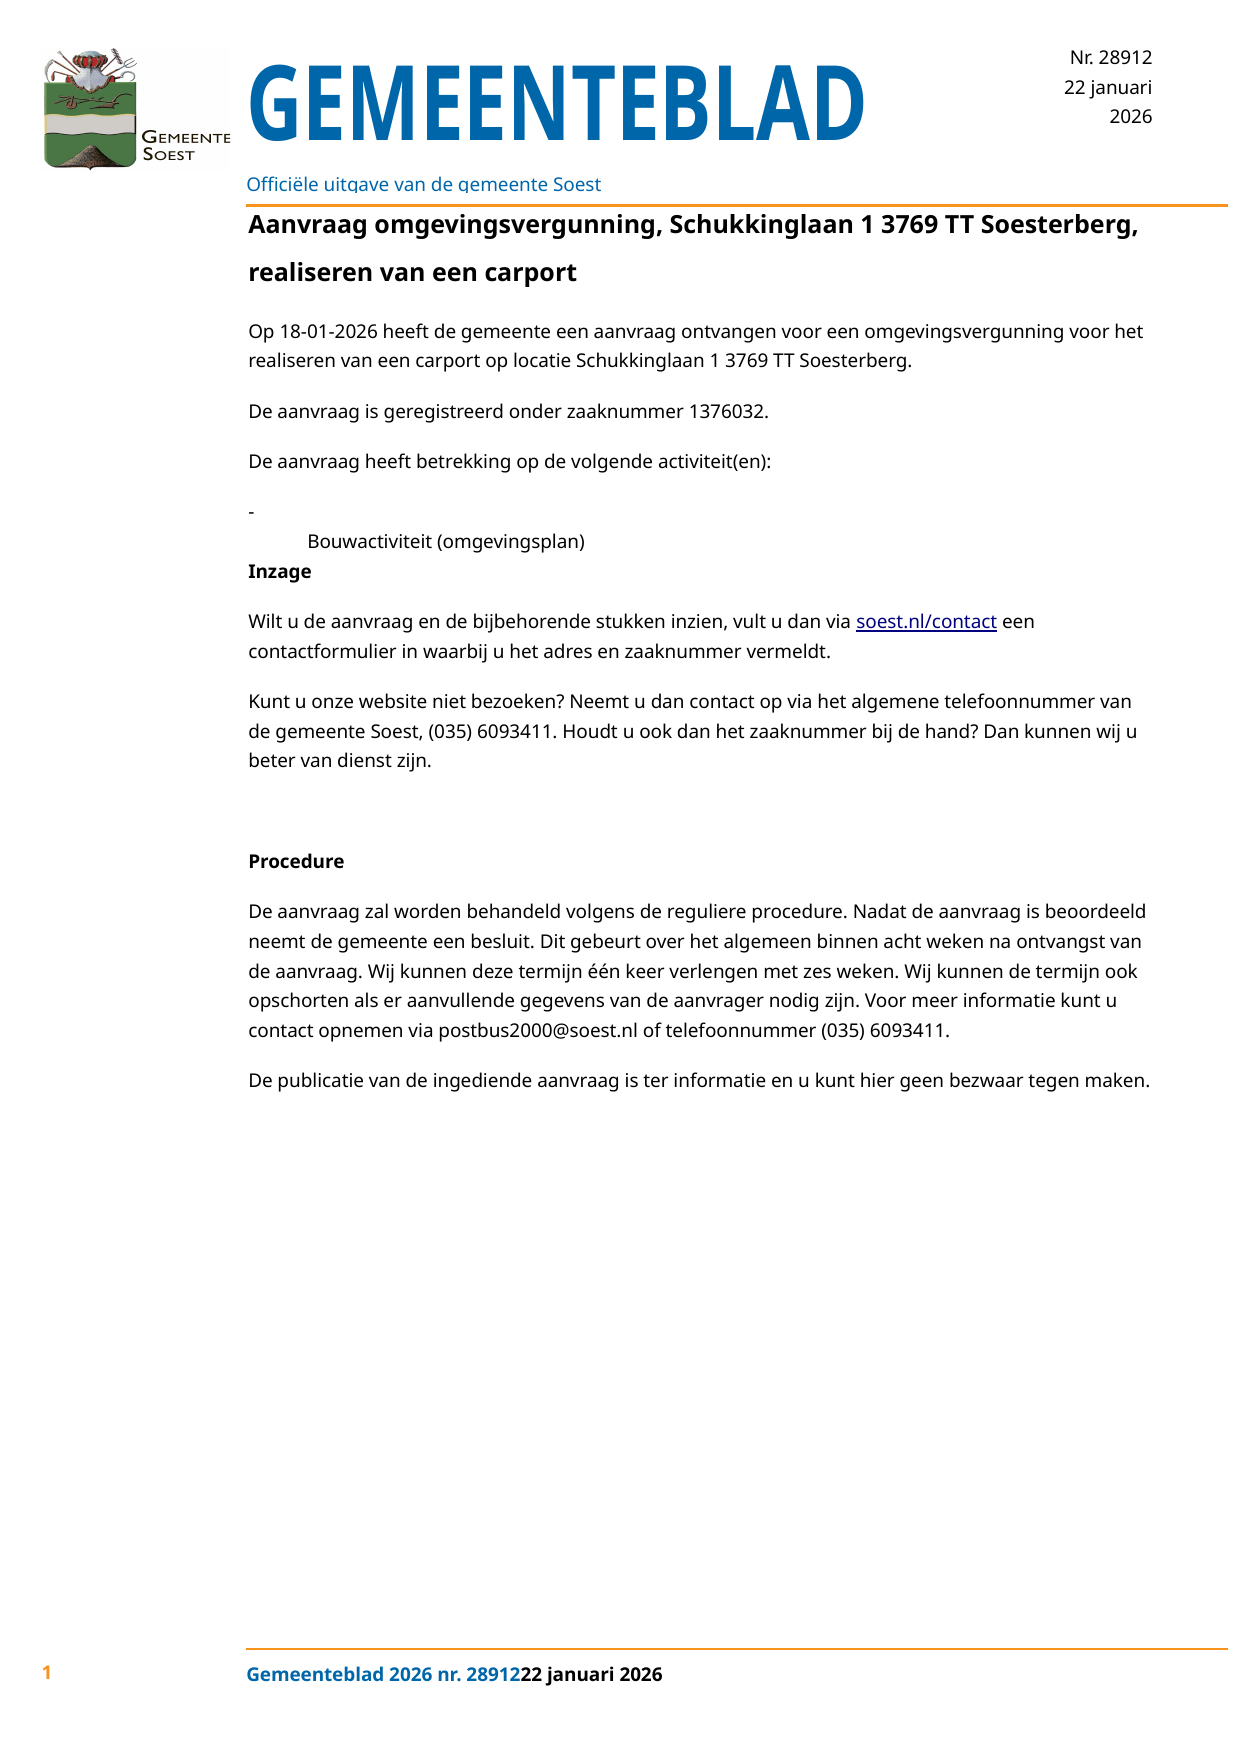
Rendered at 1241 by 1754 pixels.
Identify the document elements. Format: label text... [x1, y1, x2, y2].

text Op 18-01-2026 heeft de gemeente een aanvraag ontvangen voor een omgevingsvergunning voor het realiseren van een carport op locatie Schukkinglaan 1 3769 TT Soesterberg. [248, 318, 1152, 373]
text Aanvraag omgevingsvergunning, Schukkinglaan 1 3769 TT Soesterberg, realiseren van een carport [248, 207, 1152, 288]
text De aanvraag zal worden behandeld volgens de reguliere procedure. Nadat de aanvraag is beoordeeld neemt de gemeente een besluit. Dit gebeurt over het algemeen binnen acht weken na ontvangst van de aanvraag. Wij kunnen deze termijn één keer verlengen met zes weken. Wij kunnen de termijn ook opschorten als er aanvullende gegevens van de aanvrager nodig zijn. Voor meer informatie kunt u contact opnemen via postbus2000@soest.nl of telefoonnummer (035) 6093411. [248, 899, 1152, 1043]
picture [41, 47, 231, 172]
text Kunt u onze website niet bezoeken? Neemt u dan contact op via het algemene telefoonnummer van de gemeente Soest, (035) 6093411. Houdt u ook dan het zaaknummer bij de hand? Dan kunnen wij u beter van dienst zijn. [248, 688, 1152, 773]
text De aanvraag is geregistreerd onder zaaknummer 1376032. [248, 398, 1152, 424]
text De aanvraag heeft betrekking op de volgende activiteit(en): [248, 448, 1152, 474]
text Procedure [248, 848, 1152, 874]
text De publicatie van de ingediende aanvraag is ter informatie en u kunt hier geen bezwaar tegen maken. [248, 1067, 1152, 1093]
text Inzage [248, 558, 1152, 584]
list Bouwactiviteit (omgevingsplan) [248, 528, 1152, 554]
text Wilt u de aanvraag en de bijbehorende stukken inzien, vult u dan via soest.nl/contact een contactformulier in waarbij u het adres en zaaknummer vermeldt. [248, 608, 1152, 664]
